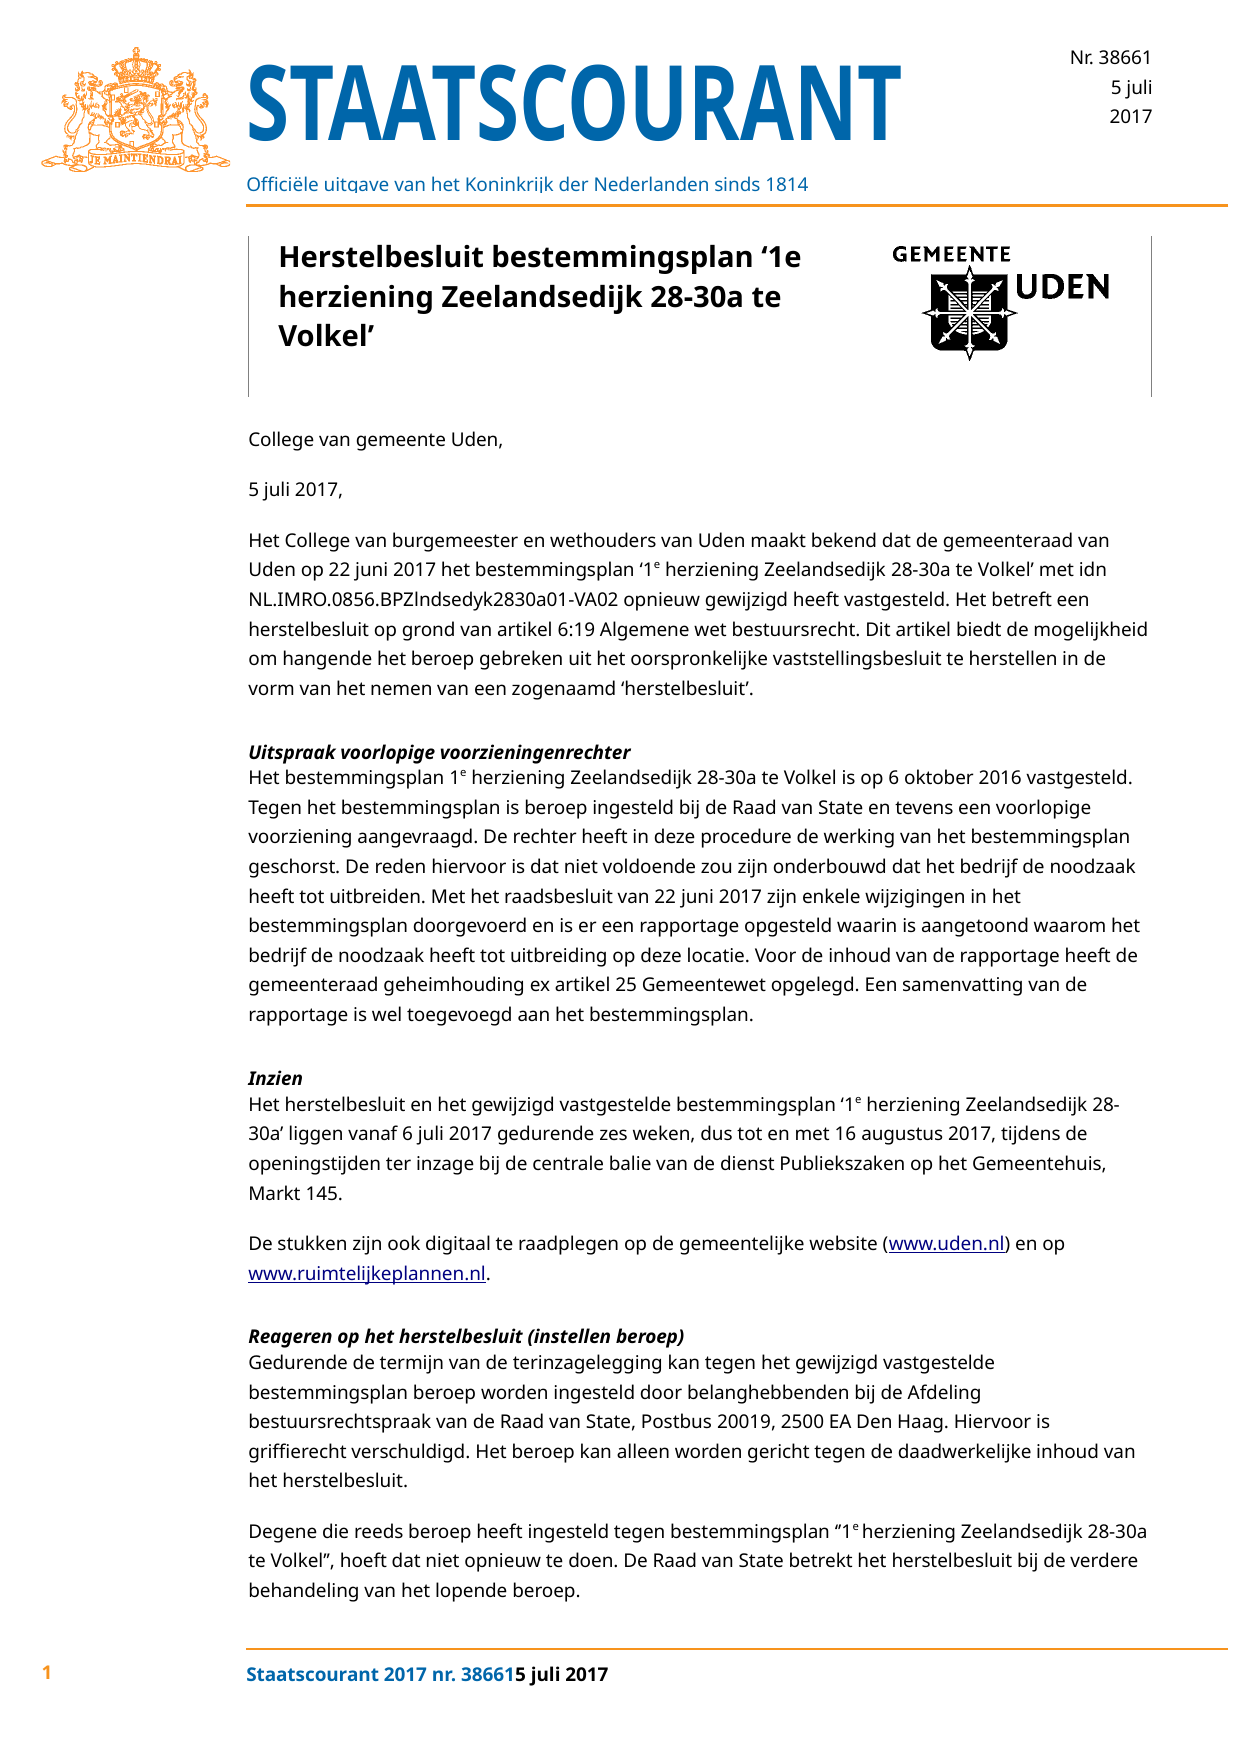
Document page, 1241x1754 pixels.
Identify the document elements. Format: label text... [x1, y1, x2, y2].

picture [41, 47, 231, 172]
text De stukken zijn ook digitaal te raadplegen op de gemeentelijke website (www.uden.nl) en op www.ruimtelijkeplannen.nl. [248, 1230, 1152, 1285]
text Uitspraak voorlopige voorzieningenrechter [248, 739, 1152, 764]
table_header Herstelbesluit bestemmingsplan ‘1e herziening Zeelandsedijk 28-30a te Volkel’ [249, 236, 850, 397]
text Inzien [248, 1065, 1152, 1091]
text Het bestemmingsplan 1e herziening Zeelandsedijk 28-30a te Volkel is op 6 oktober 2016 vastgesteld. Tegen het bestemmingsplan is beroep ingesteld bij de Raad van State en tevens een voorlopige voorziening aangevraagd. De rechter heeft in deze procedure de werking van het bestemmingsplan geschorst. De reden hiervoor is dat niet voldoende zou zijn onderbouwd dat het bedrijf de noodzaak heeft tot uitbreiden. Met het raadsbesluit van 22 juni 2017 zijn enkele wijzigingen in het bestemmingsplan doorgevoerd en is er een rapportage opgesteld waarin is aangetoond waarom het bedrijf de noodzaak heeft tot uitbreiding op deze locatie. Voor de inhoud van de rapportage heeft de gemeenteraad geheimhouding ex artikel 25 Gemeentewet opgelegd. Een samenvatting van de rapportage is wel toegevoegd aan het bestemmingsplan. [248, 764, 1152, 1027]
text College van gemeente Uden, [248, 426, 1152, 452]
text 5 juli 2017, [248, 477, 1152, 502]
text Gedurende de termijn van de terinzagelegging kan tegen het gewijzigd vastgestelde bestemmingsplan beroep worden ingesteld door belanghebbenden bij de Afdeling bestuursrechtspraak van de Raad van State, Postbus 20019, 2500 EA Den Haag. Hiervoor is griffierecht verschuldigd. Het beroep kan alleen worden gericht tegen de daadwerkelijke inhoud van het herstelbesluit. [248, 1349, 1152, 1493]
picture [882, 236, 1119, 371]
table_header [850, 236, 1151, 397]
text Het herstelbesluit en het gewijzigd vastgestelde bestemmingsplan ‘1e herziening Zeelandsedijk 28-30a’ liggen vanaf 6 juli 2017 gedurende zes weken, dus tot en met 16 augustus 2017, tijdens de openingstijden ter inzage bij de centrale balie van de dienst Publiekszaken op het Gemeentehuis, Markt 145. [248, 1091, 1152, 1205]
text Reageren op het herstelbesluit (instellen beroep) [248, 1324, 1152, 1349]
text Het College van burgemeester en wethouders van Uden maakt bekend dat de gemeenteraad van Uden op 22 juni 2017 het bestemmingsplan ‘1e herziening Zeelandsedijk 28-30a te Volkel’ met idn NL.IMRO.0856.BPZlndsedyk2830a01-VA02 opnieuw gewijzigd heeft vastgesteld. Het betreft een herstelbesluit op grond van artikel 6:19 Algemene wet bestuursrecht. Dit artikel biedt de mogelijkheid om hangende het beroep gebreken uit het oorspronkelijke vaststellingsbesluit te herstellen in de vorm van het nemen van een zogenaamd ‘herstelbesluit’. [248, 527, 1152, 701]
text Degene die reeds beroep heeft ingesteld tegen bestemmingsplan ‘’1e herziening Zeelandsedijk 28-30a te Volkel’’, hoeft dat niet opnieuw te doen. De Raad van State betrekt het herstelbesluit bij de verdere behandeling van het lopende beroep. [248, 1518, 1152, 1603]
